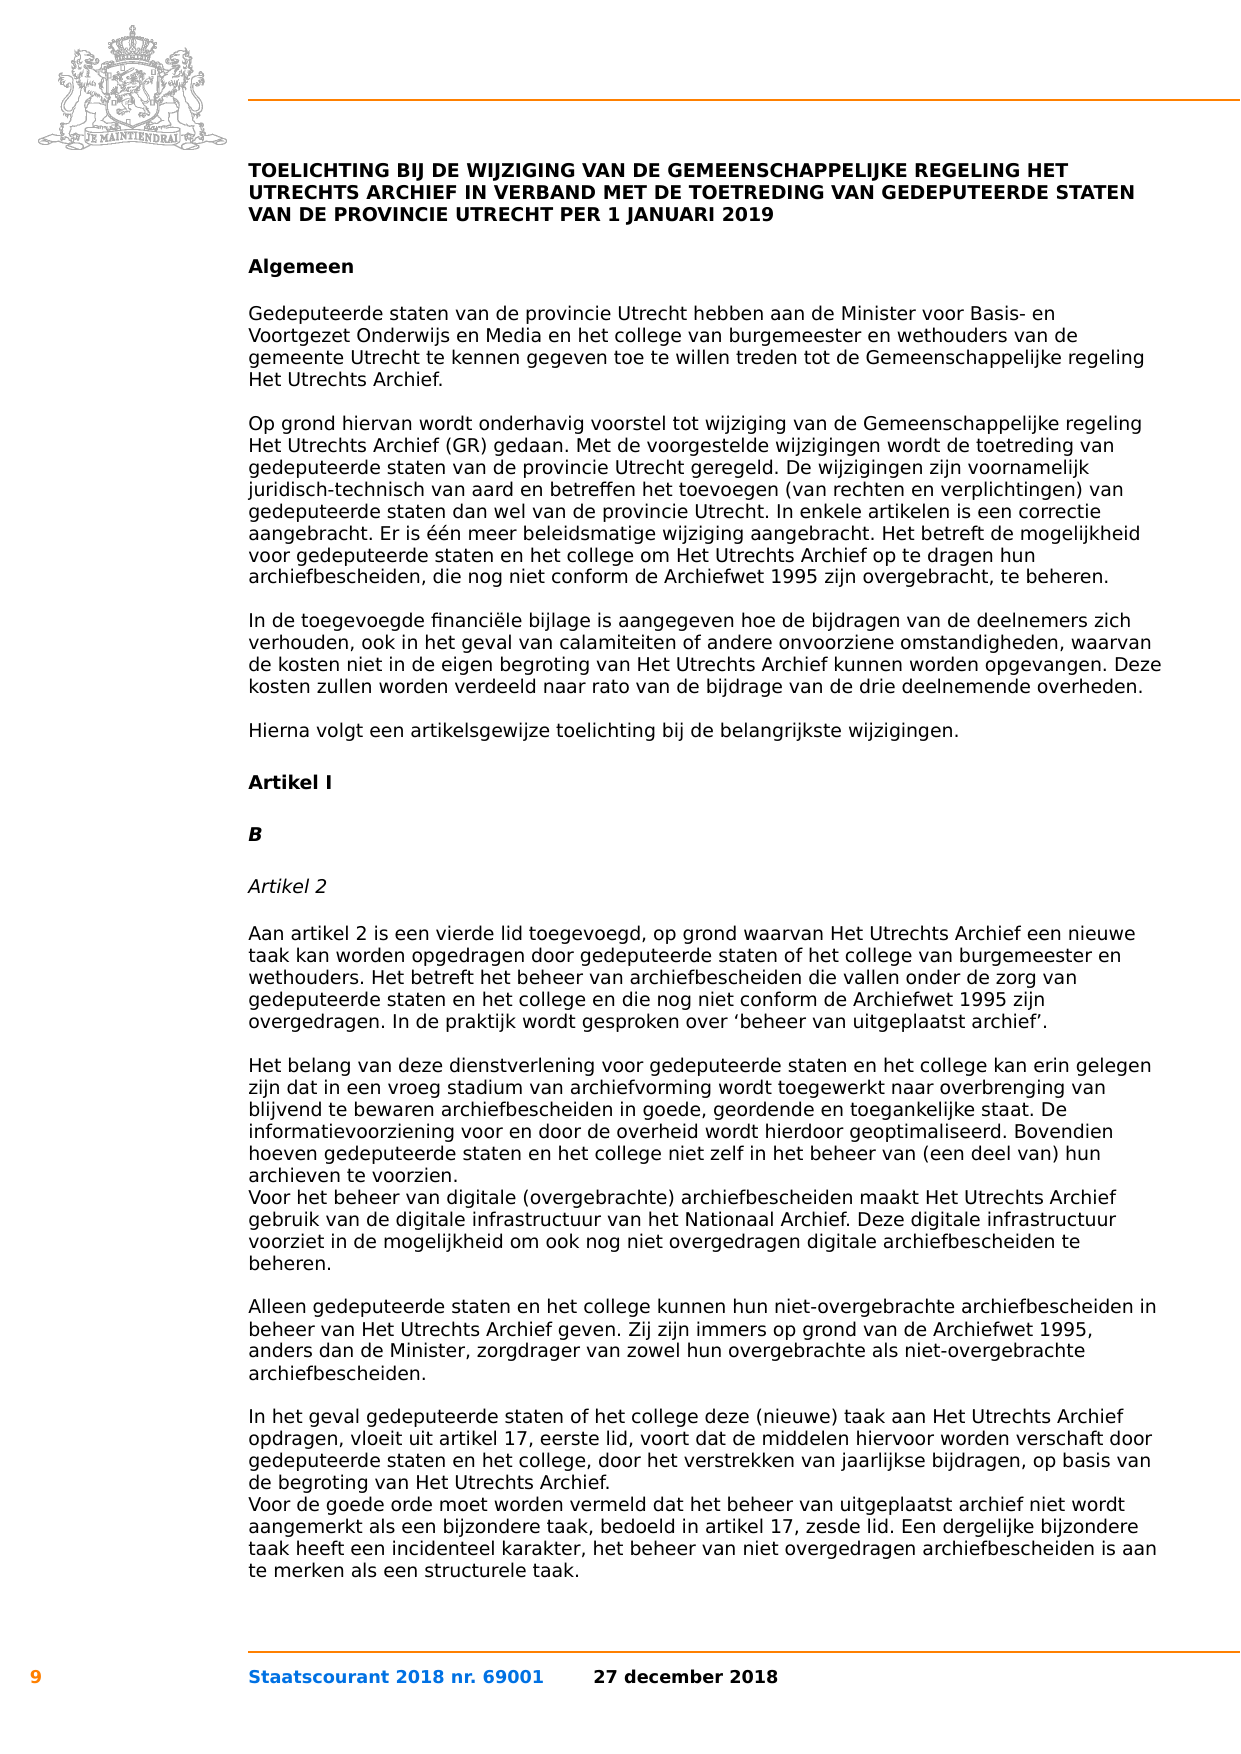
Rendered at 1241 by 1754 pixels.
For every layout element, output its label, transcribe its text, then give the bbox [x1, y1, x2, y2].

text Voor het beheer van digitale (overgebrachte) archiefbescheiden maakt Het Utrechts Archief gebruik van de digitale infrastructuur van het Nationaal Archief. Deze digitale infrastructuur voorziet in de mogelijkheid om ook nog niet overgedragen digitale archiefbescheiden te beheren. [248, 1187, 1163, 1274]
picture [38, 25, 227, 150]
subtitle B [248, 824, 1163, 846]
text Hierna volgt een artikelsgewijze toelichting bij de belangrijkste wijzigingen. [248, 720, 1163, 742]
subtitle Artikel 2 [248, 876, 1163, 898]
text Aan artikel 2 is een vierde lid toegevoegd, op grond waarvan Het Utrechts Archief een nieuwe taak kan worden opgedragen door gedeputeerde staten of het college van burgemeester en wethouders. Het betreft het beheer van archiefbescheiden die vallen onder de zorg van gedeputeerde staten en het college en die nog niet conform de Archiefwet 1995 zijn overgedragen. In de praktijk wordt gesproken over ‘beheer van uitgeplaatst archief’. [248, 923, 1163, 1033]
subtitle Artikel I [248, 772, 1163, 794]
text In de toegevoegde financiële bijlage is aangegeven hoe de bijdragen van de deelnemers zich verhouden, ook in het geval van calamiteiten of andere onvoorziene omstandigheden, waarvan de kosten niet in de eigen begroting van Het Utrechts Archief kunnen worden opgevangen. Deze kosten zullen worden verdeeld naar rato van de bijdrage van de drie deelnemende overheden. [248, 610, 1163, 698]
text Het belang van deze dienstverlening voor gedeputeerde staten en het college kan erin gelegen zijn dat in een vroeg stadium van archiefvorming wordt toegewerkt naar overbrenging van blijvend te bewaren archiefbescheiden in goede, geordende en toegankelijke staat. De informatievoorziening voor en door de overheid wordt hierdoor geoptimaliseerd. Bovendien hoeven gedeputeerde staten en het college niet zelf in het beheer van (een deel van) hun archieven te voorzien. [248, 1055, 1163, 1187]
text Op grond hiervan wordt onderhavig voorstel tot wijziging van de Gemeenschappelijke regeling Het Utrechts Archief (GR) gedaan. Met de voorgestelde wijzigingen wordt de toetreding van gedeputeerde staten van de provincie Utrecht geregeld. De wijzigingen zijn voornamelijk juridisch-technisch van aard en betreffen het toevoegen (van rechten en verplichtingen) van gedeputeerde staten dan wel van de provincie Utrecht. In enkele artikelen is een correctie aangebracht. Er is één meer beleidsmatige wijziging aangebracht. Het betreft de mogelijkheid voor gedeputeerde staten en het college om Het Utrechts Archief op te dragen hun archiefbescheiden, die nog niet conform de Archiefwet 1995 zijn overgebracht, te beheren. [248, 413, 1163, 588]
subtitle Algemeen [248, 256, 1163, 278]
text In het geval gedeputeerde staten of het college deze (nieuwe) taak aan Het Utrechts Archief opdragen, vloeit uit artikel 17, eerste lid, voort dat de middelen hiervoor worden verschaft door gedeputeerde staten en het college, door het verstrekken van jaarlijkse bijdragen, op basis van de begroting van Het Utrechts Archief. [248, 1406, 1163, 1494]
text Alleen gedeputeerde staten en het college kunnen hun niet-overgebrachte archiefbescheiden in beheer van Het Utrechts Archief geven. Zij zijn immers op grond van de Archiefwet 1995, anders dan de Minister, zorgdrager van zowel hun overgebrachte als niet-overgebrachte archiefbescheiden. [248, 1296, 1163, 1384]
text Gedeputeerde staten van de provincie Utrecht hebben aan de Minister voor Basis- en Voortgezet Onderwijs en Media en het college van burgemeester en wethouders van de gemeente Utrecht te kennen gegeven toe te willen treden tot de Gemeenschappelijke regeling Het Utrechts Archief. [248, 303, 1163, 391]
text Voor de goede orde moet worden vermeld dat het beheer van uitgeplaatst archief niet wordt aangemerkt als een bijzondere taak, bedoeld in artikel 17, zesde lid. Een dergelijke bijzondere taak heeft een incidenteel karakter, het beheer van niet overgedragen archiefbescheiden is aan te merken als een structurele taak. [248, 1494, 1163, 1582]
subtitle TOELICHTING BIJ DE WIJZIGING VAN DE GEMEENSCHAPPELIJKE REGELING HET UTRECHTS ARCHIEF IN VERBAND MET DE TOETREDING VAN GEDEPUTEERDE STATEN VAN DE PROVINCIE UTRECHT PER 1 JANUARI 2019 [248, 160, 1163, 226]
